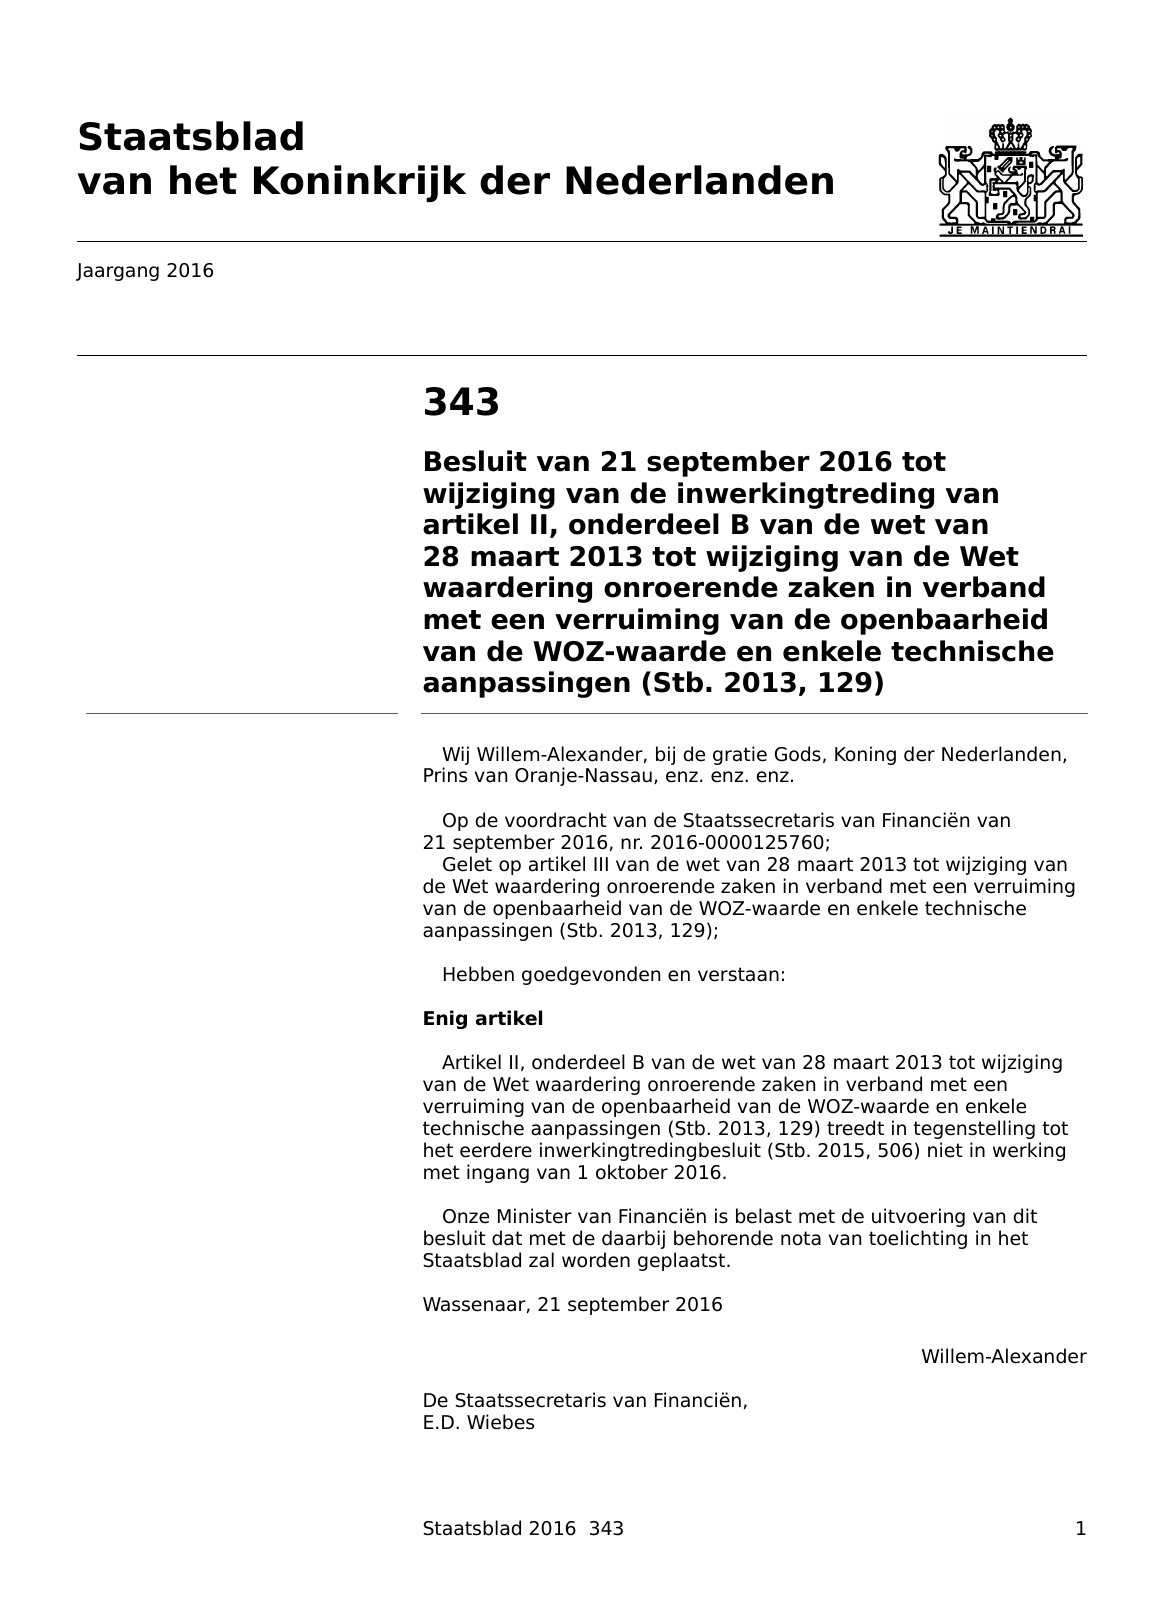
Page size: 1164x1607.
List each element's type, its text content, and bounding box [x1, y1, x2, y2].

table_cell Jaargang 2016 [77, 242, 1087, 355]
text Willem-Alexander [422, 1346, 1087, 1368]
text Wij Willem-Alexander, bij de gratie Gods, Koning der Nederlanden, Prins van Oranje-Nassau, enz. enz. enz. [422, 743, 1087, 787]
subtitle Enig artikel [422, 1008, 1087, 1030]
table_header [886, 100, 1087, 241]
text Wassenaar, 21 september 2016 [422, 1294, 1087, 1316]
text Onze Minister van Financiën is belast met de uitvoering van dit besluit dat met de daarbij behorende nota van toelichting in het Staatsblad zal worden geplaatst. [422, 1206, 1087, 1272]
table_header Staatsblad van het Koninkrijk der Nederlanden [77, 100, 886, 241]
text De Staatssecretaris van Financiën, E.D. Wiebes [422, 1390, 1087, 1434]
picture [936, 115, 1087, 240]
text Besluit van 21 september 2016 tot wijziging van de inwerkingtreding van artikel II, onderdeel B van de wet van 28 maart 2013 tot wijziging van de Wet waardering onroerende zaken in verband met een verruiming van de openbaarheid van de WOZ-waarde en enkele technische aanpassingen (Stb. 2013, 129) [422, 447, 1087, 699]
subtitle 343 [422, 381, 1087, 424]
text Gelet op artikel III van de wet van 28 maart 2013 tot wijziging van de Wet waardering onroerende zaken in verband met een verruiming van de openbaarheid van de WOZ-waarde en enkele technische aanpassingen (Stb. 2013, 129); [422, 853, 1087, 941]
text Artikel II, onderdeel B van de wet van 28 maart 2013 tot wijziging van de Wet waardering onroerende zaken in verband met een verruiming van de openbaarheid van de WOZ-waarde en enkele technische aanpassingen (Stb. 2013, 129) treedt in tegenstelling tot het eerdere inwerkingtredingbesluit (Stb. 2015, 506) niet in werking met ingang van 1 oktober 2016. [422, 1052, 1087, 1184]
text Op de voordracht van de Staatssecretaris van Financiën van 21 september 2016, nr. 2016-0000125760; [422, 809, 1087, 853]
text Hebben goedgevonden en verstaan: [422, 964, 1087, 986]
